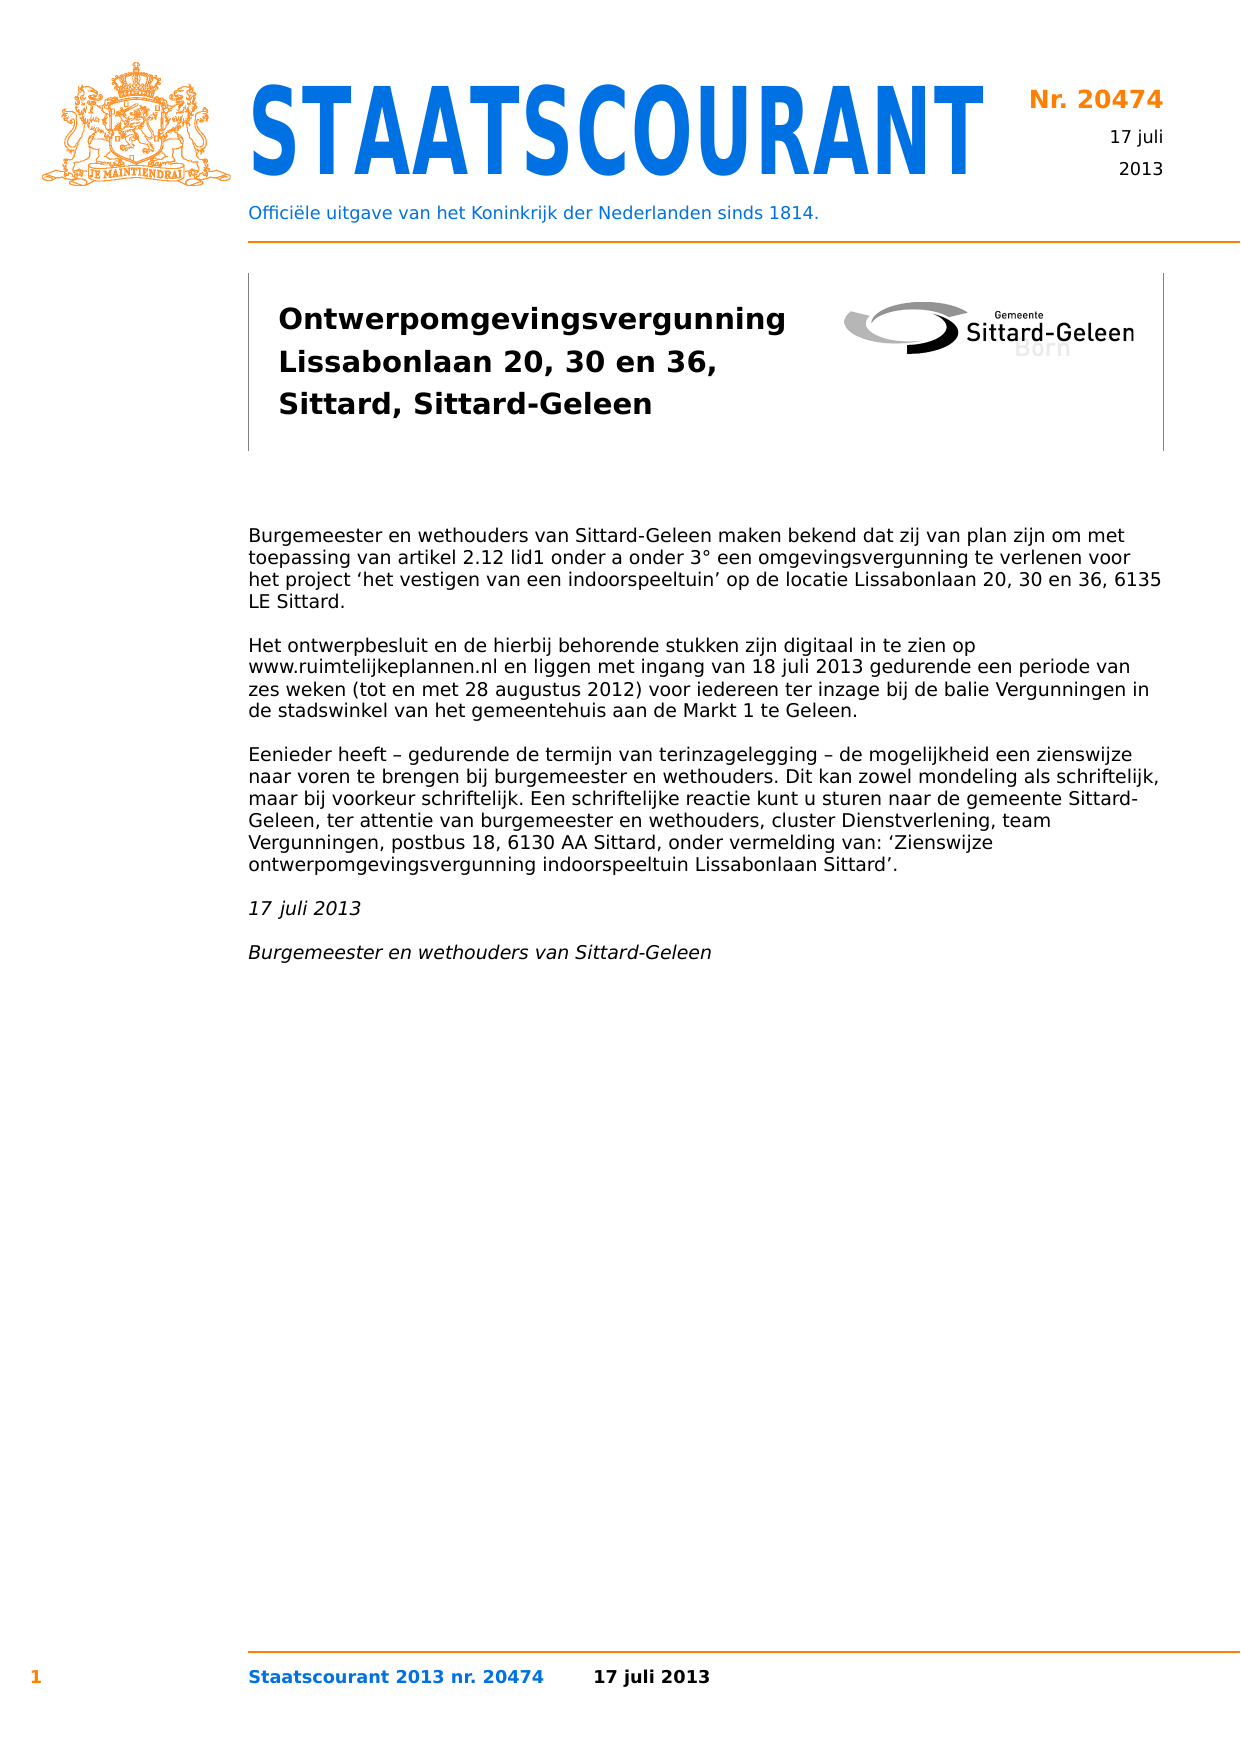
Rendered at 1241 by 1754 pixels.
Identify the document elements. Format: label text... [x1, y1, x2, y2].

text Burgemeester en wethouders van Sittard-Geleen maken bekend dat zij van plan zijn om met toepassing van artikel 2.12 lid1 onder a onder 3° een omgevingsvergunning te verlenen voor het project ‘het vestigen van een indoorspeeltuin’ op de locatie Lissabonlaan 20, 30 en 36, 6135 LE Sittard. [248, 525, 1163, 613]
text 17 juli 2013 [248, 898, 1163, 920]
picture [41, 62, 231, 186]
table_cell 17 juli [998, 121, 1240, 153]
text Burgemeester en wethouders van Sittard-Geleen [248, 942, 1163, 964]
subtitle Ontwerpomgevingsvergunning Lissabonlaan 20, 30 en 36, Sittard, Sittard-Geleen [249, 273, 1163, 451]
table_header STAATSCOURANT [248, 62, 998, 203]
table_cell Officiële uitgave van het Koninkrijk der Nederlanden sinds 1814. [248, 203, 1240, 241]
picture [844, 302, 1134, 356]
table_header Nr. 20474 [998, 62, 1240, 121]
table_cell 2013 [998, 153, 1240, 203]
text Eenieder heeft – gedurende de termijn van terinzagelegging – de mogelijkheid een zienswijze naar voren te brengen bij burgemeester en wethouders. Dit kan zowel mondeling als schriftelijk, maar bij voorkeur schriftelijk. Een schriftelijke reactie kunt u sturen naar de gemeente Sittard-Geleen, ter attentie van burgemeester en wethouders, cluster Dienstverlening, team Vergunningen, postbus 18, 6130 AA Sittard, onder vermelding van: ‘Zienswijze ontwerpomgevingsvergunning indoorspeeltuin Lissabonlaan Sittard’. [248, 744, 1163, 876]
table_header [25, 62, 248, 241]
text Het ontwerpbesluit en de hierbij behorende stukken zijn digitaal in te zien op www.ruimtelijkeplannen.nl en liggen met ingang van 18 juli 2013 gedurende een periode van zes weken (tot en met 28 augustus 2012) voor iedereen ter inzage bij de balie Vergunningen in de stadswinkel van het gemeentehuis aan de Markt 1 te Geleen. [248, 634, 1163, 722]
